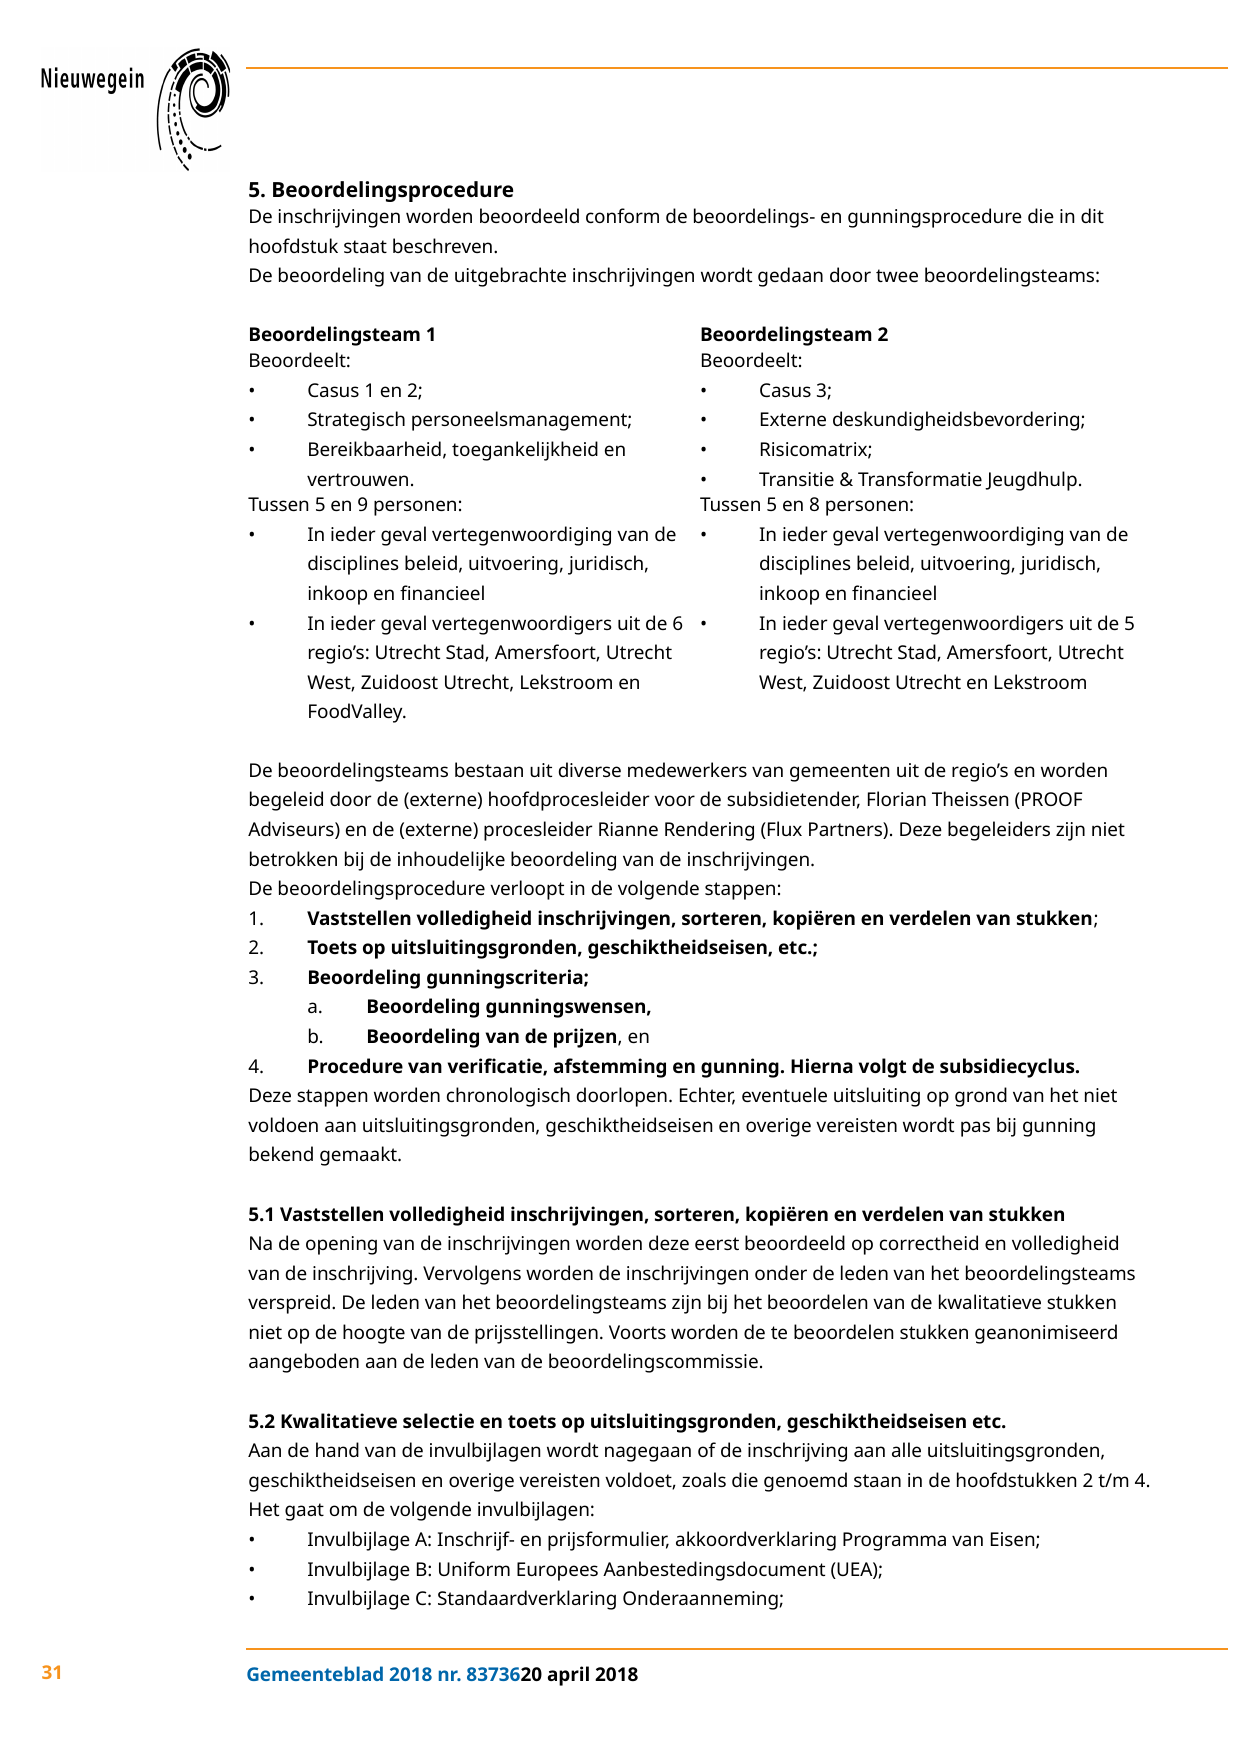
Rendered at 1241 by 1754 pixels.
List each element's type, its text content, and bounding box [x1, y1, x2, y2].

table_cell Beoordeelt: Casus 1 en 2; Strategisch personeelsmanagement; Bereikbaarheid, toegankelijkheid en vertrouwen. [248, 348, 700, 491]
picture [41, 47, 231, 172]
table_header Beoordelingsteam 1 [248, 322, 700, 347]
table_cell Tussen 5 en 8 personen: In ieder geval vertegenwoordiging van de disciplines beleid, uitvoering, juridisch, inkoop en financieel In ieder geval vertegenwoordigers uit de 5 regio’s: Utrecht Stad, Amersfoort, Utrecht West, Zuidoost Utrecht en Lekstroom [700, 491, 1152, 724]
text 5.1 Vaststellen volledigheid inschrijvingen, sorteren, kopiëren en verdelen van stukken [248, 1201, 1152, 1227]
table_header Beoordelingsteam 2 [700, 322, 1152, 347]
text Aan de hand van de invulbijlagen wordt nagegaan of de inschrijving aan alle uitsluitingsgronden, geschiktheidseisen en overige vereisten voldoet, zoals die genoemd staan in de hoofdstukken 2 t/m 4. Het gaat om de volgende invulbijlagen: [248, 1437, 1152, 1522]
list Beoordeling gunningscriteria; [248, 964, 1152, 990]
text 5.2 Kwalitatieve selectie en toets op uitsluitingsgronden, geschiktheidseisen etc. [248, 1408, 1152, 1434]
text De beoordeling van de uitgebrachte inschrijvingen wordt gedaan door twee beoordelingsteams: [248, 262, 1152, 288]
list Invulbijlage A: Inschrijf- en prijsformulier, akkoordverklaring Programma van Eisen; [248, 1526, 1152, 1552]
text De inschrijvingen worden beoordeeld conform de beoordelings- en gunningsprocedure die in dit hoofdstuk staat beschreven. [248, 203, 1152, 258]
text 5. Beoordelingsprocedure [248, 175, 1152, 203]
text De beoordelingsteams bestaan uit diverse medewerkers van gemeenten uit de regio’s en worden begeleid door de (externe) hoofdprocesleider voor de subsidietender, Florian Theissen (PROOF Adviseurs) en de (externe) procesleider Rianne Rendering (Flux Partners). Deze begeleiders zijn niet betrokken bij de inhoudelijke beoordeling van de inschrijvingen. [248, 757, 1152, 872]
list Invulbijlage C: Standaardverklaring Onderaanneming; [248, 1585, 1152, 1611]
table_cell Beoordeelt: Casus 3; Externe deskundigheidsbevordering; Risicomatrix; Transitie & Transformatie Jeugdhulp. [700, 348, 1152, 491]
text Na de opening van de inschrijvingen worden deze eerst beoordeeld op correctheid en volledigheid van de inschrijving. Vervolgens worden de inschrijvingen onder de leden van het beoordelingsteams verspreid. De leden van het beoordelingsteams zijn bij het beoordelen van de kwalitatieve stukken niet op de hoogte van de prijsstellingen. Voorts worden de te beoordelen stukken geanonimiseerd aangeboden aan de leden van de beoordelingscommissie. [248, 1230, 1152, 1374]
list Procedure van verificatie, afstemming en gunning. Hierna volgt de subsidiecyclus. [248, 1053, 1152, 1079]
text Deze stappen worden chronologisch doorlopen. Echter, eventuele uitsluiting op grond van het niet voldoen aan uitsluitingsgronden, geschiktheidseisen en overige vereisten wordt pas bij gunning bekend gemaakt. [248, 1082, 1152, 1167]
table_cell Tussen 5 en 9 personen: In ieder geval vertegenwoordiging van de disciplines beleid, uitvoering, juridisch, inkoop en financieel In ieder geval vertegenwoordigers uit de 6 regio’s: Utrecht Stad, Amersfoort, Utrecht West, Zuidoost Utrecht, Lekstroom en FoodValley. [248, 491, 700, 724]
list Vaststellen volledigheid inschrijvingen, sorteren, kopiëren en verdelen van stukken; [248, 905, 1152, 931]
list Beoordeling gunningswensen, [307, 994, 1152, 1019]
list Beoordeling van de prijzen, en [307, 1023, 1152, 1049]
text De beoordelingsprocedure verloopt in de volgende stappen: [248, 875, 1152, 901]
list Invulbijlage B: Uniform Europees Aanbestedingsdocument (UEA); [248, 1556, 1152, 1582]
list Toets op uitsluitingsgronden, geschiktheidseisen, etc.; [248, 934, 1152, 960]
